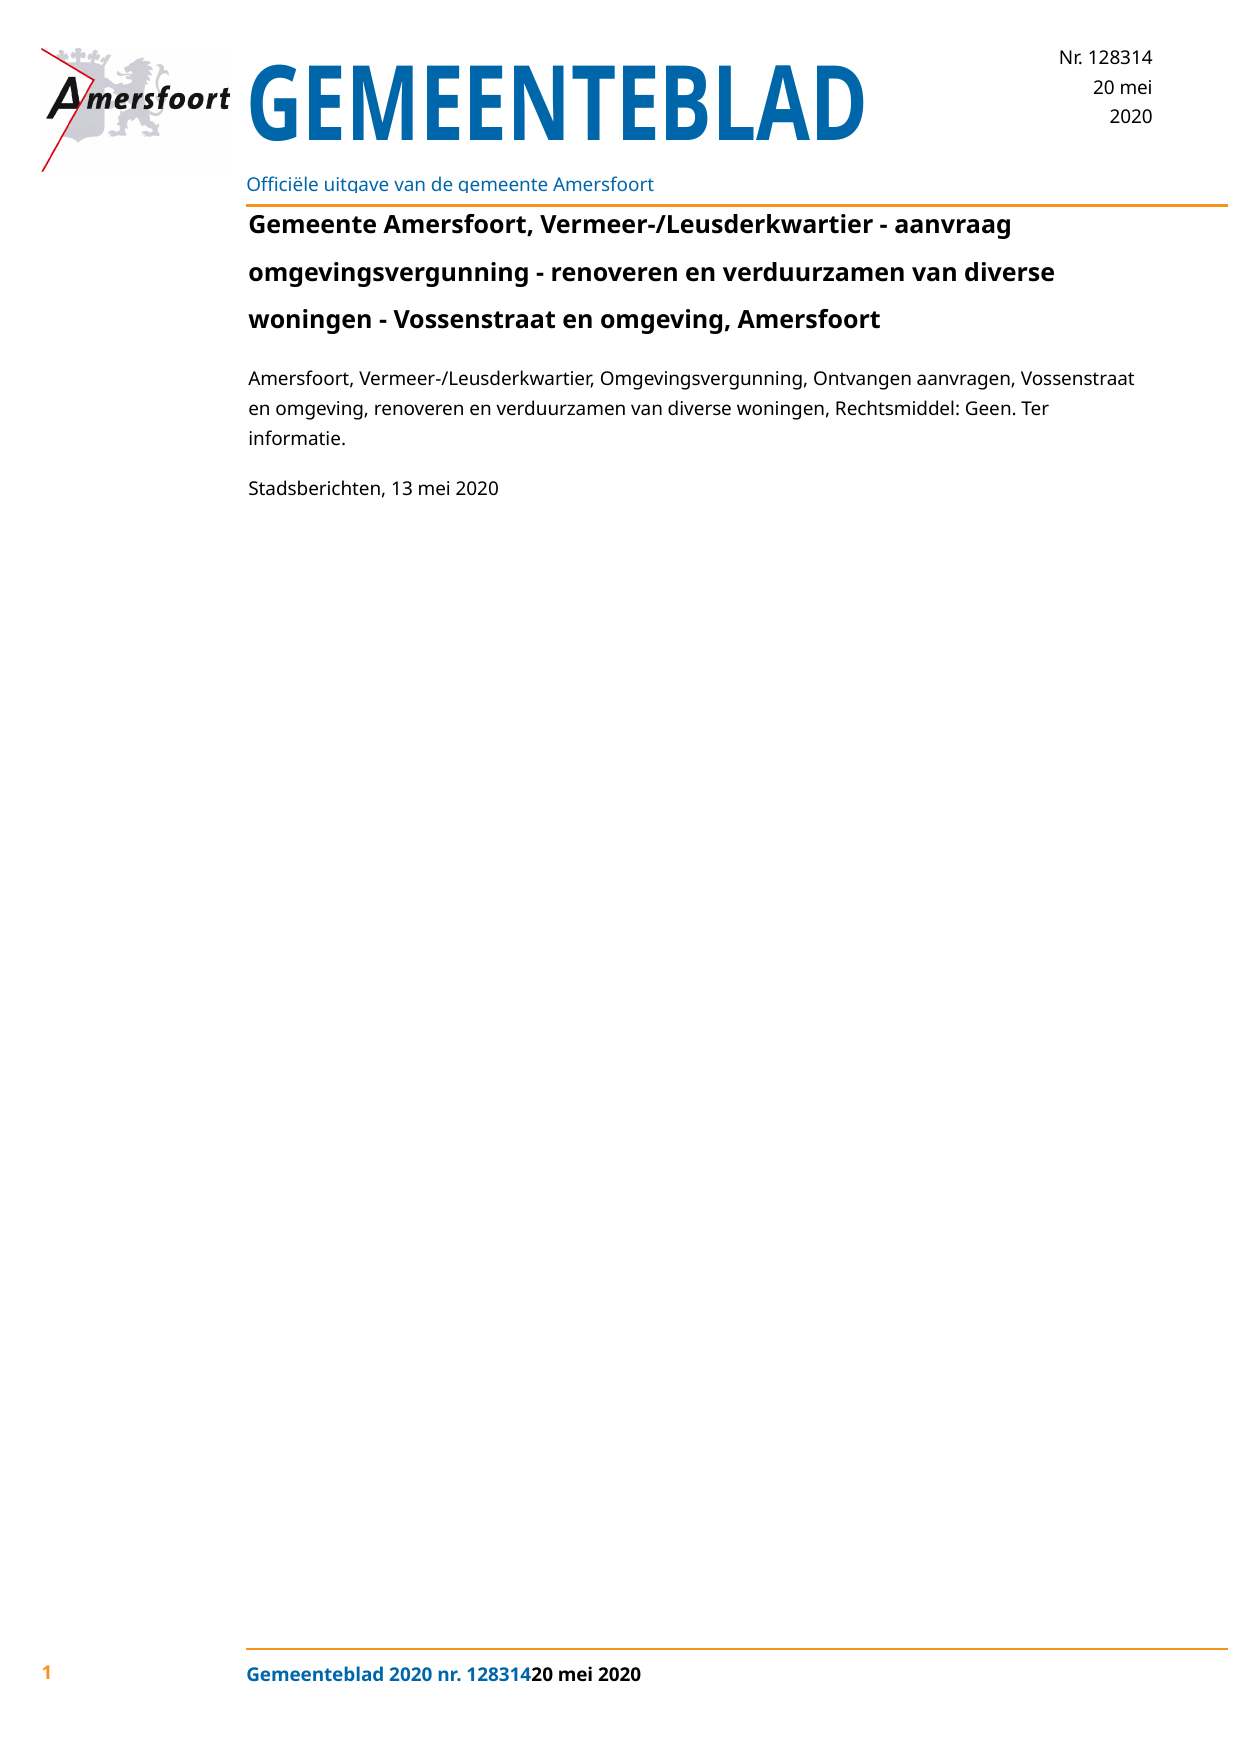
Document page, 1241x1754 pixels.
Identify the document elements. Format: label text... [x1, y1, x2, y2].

text Amersfoort, Vermeer-/Leusderkwartier, Omgevingsvergunning, Ontvangen aanvragen, Vossenstraat en omgeving, renoveren en verduurzamen van diverse woningen, Rechtsmiddel: Geen. Ter informatie. [248, 366, 1152, 450]
text Stadsberichten, 13 mei 2020 [248, 475, 1152, 501]
picture [41, 47, 231, 172]
text Gemeente Amersfoort, Vermeer-/Leusderkwartier - aanvraag omgevingsvergunning - renoveren en verduurzamen van diverse woningen - Vossenstraat en omgeving, Amersfoort [248, 207, 1152, 336]
